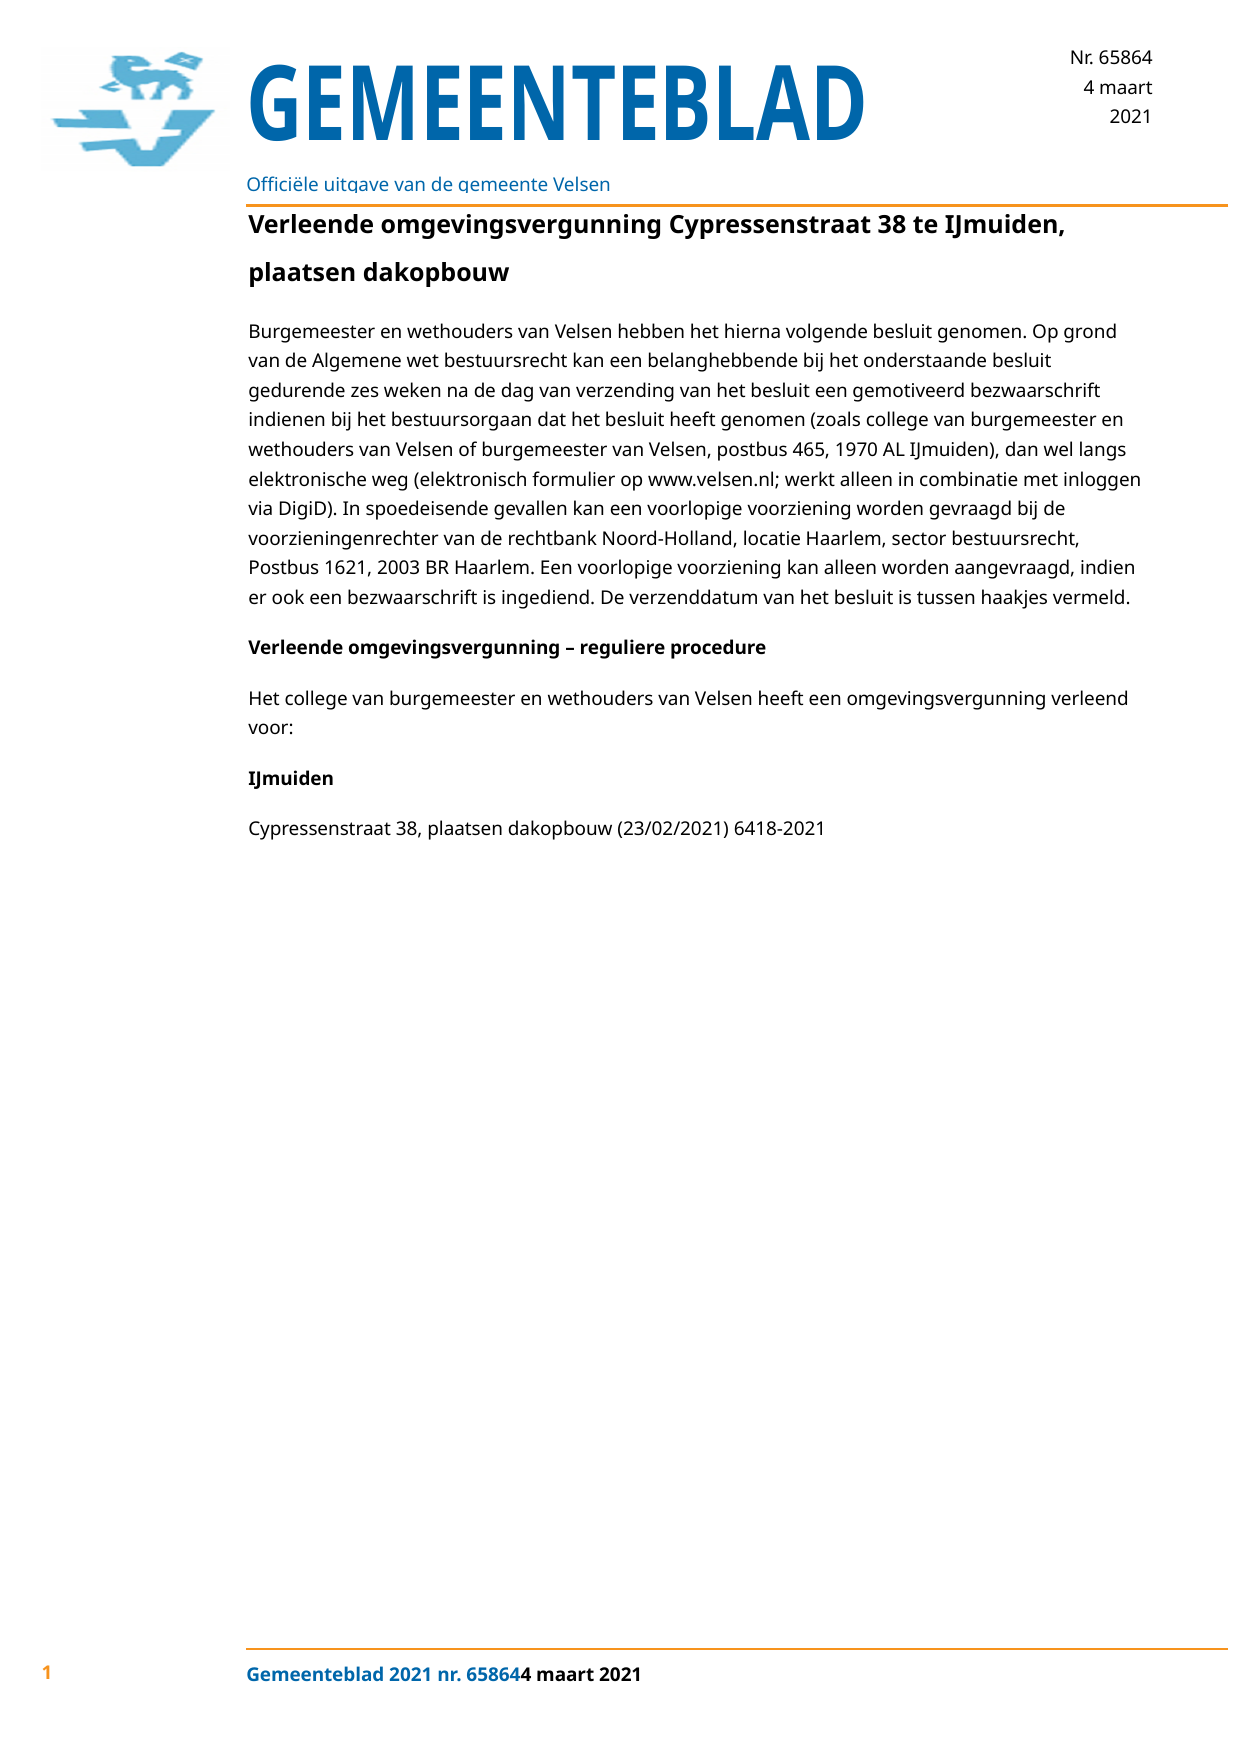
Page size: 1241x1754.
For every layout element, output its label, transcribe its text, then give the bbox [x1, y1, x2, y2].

text Verleende omgevingsvergunning Cypressenstraat 38 te IJmuiden, plaatsen dakopbouw [248, 207, 1152, 288]
text Burgemeester en wethouders van Velsen hebben het hierna volgende besluit genomen. Op grond van de Algemene wet bestuursrecht kan een belanghebbende bij het onderstaande besluit gedurende zes weken na de dag van verzending van het besluit een gemotiveerd bezwaarschrift indienen bij het bestuursorgaan dat het besluit heeft genomen (zoals college van burgemeester en wethouders van Velsen of burgemeester van Velsen, postbus 465, 1970 AL IJmuiden), dan wel langs elektronische weg (elektronisch formulier op www.velsen.nl; werkt alleen in combinatie met inloggen via DigiD). In spoedeisende gevallen kan een voorlopige voorziening worden gevraagd bij de voorzieningenrechter van de rechtbank Noord-Holland, locatie Haarlem, sector bestuursrecht, Postbus 1621, 2003 BR Haarlem. Een voorlopige voorziening kan alleen worden aangevraagd, indien er ook een bezwaarschrift is ingediend. De verzenddatum van het besluit is tussen haakjes vermeld. [248, 318, 1152, 610]
text Het college van burgemeester en wethouders van Velsen heeft een omgevingsvergunning verleend voor: [248, 685, 1152, 740]
picture [41, 47, 231, 172]
text IJmuiden [248, 765, 1152, 791]
text Cypressenstraat 38, plaatsen dakopbouw (23/02/2021) 6418-2021 [248, 815, 1152, 841]
text Verleende omgevingsvergunning – reguliere procedure [248, 634, 1152, 660]
